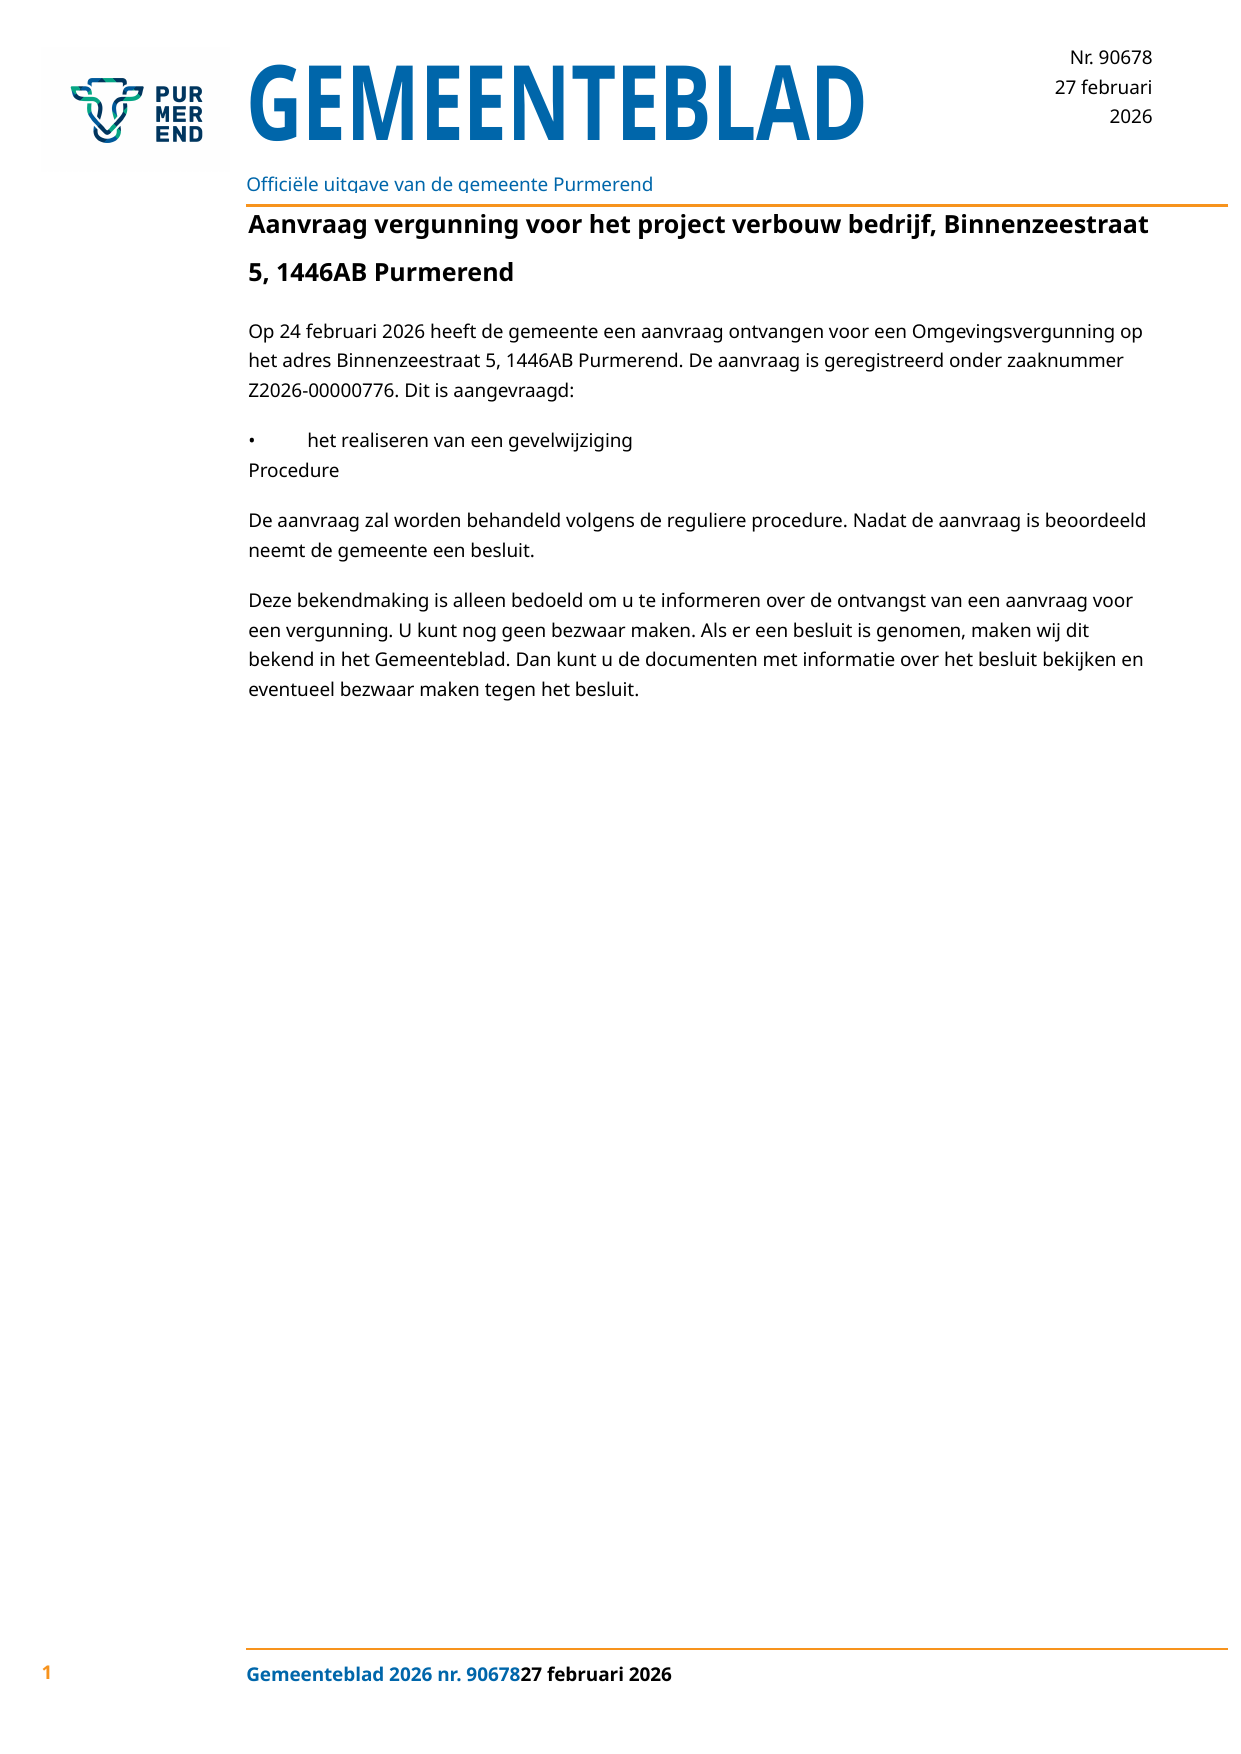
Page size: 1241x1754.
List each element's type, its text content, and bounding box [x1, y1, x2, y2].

text Aanvraag vergunning voor het project verbouw bedrijf, Binnenzeestraat 5, 1446AB Purmerend [248, 207, 1152, 288]
text Op 24 februari 2026 heeft de gemeente een aanvraag ontvangen voor een Omgevingsvergunning op het adres Binnenzeestraat 5, 1446AB Purmerend. De aanvraag is geregistreerd onder zaaknummer Z2026-00000776. Dit is aangevraagd: [248, 318, 1152, 403]
text Deze bekendmaking is alleen bedoeld om u te informeren over de ontvangst van een aanvraag voor een vergunning. U kunt nog geen bezwaar maken. Als er een besluit is genomen, maken wij dit bekend in het Gemeenteblad. Dan kunt u de documenten met informatie over het besluit bekijken en eventueel bezwaar maken tegen het besluit. [248, 587, 1152, 702]
picture [41, 47, 231, 172]
text Procedure [248, 457, 1152, 483]
list het realiseren van een gevelwijziging [248, 427, 1152, 453]
text De aanvraag zal worden behandeld volgens de reguliere procedure. Nadat de aanvraag is beoordeeld neemt de gemeente een besluit. [248, 507, 1152, 563]
